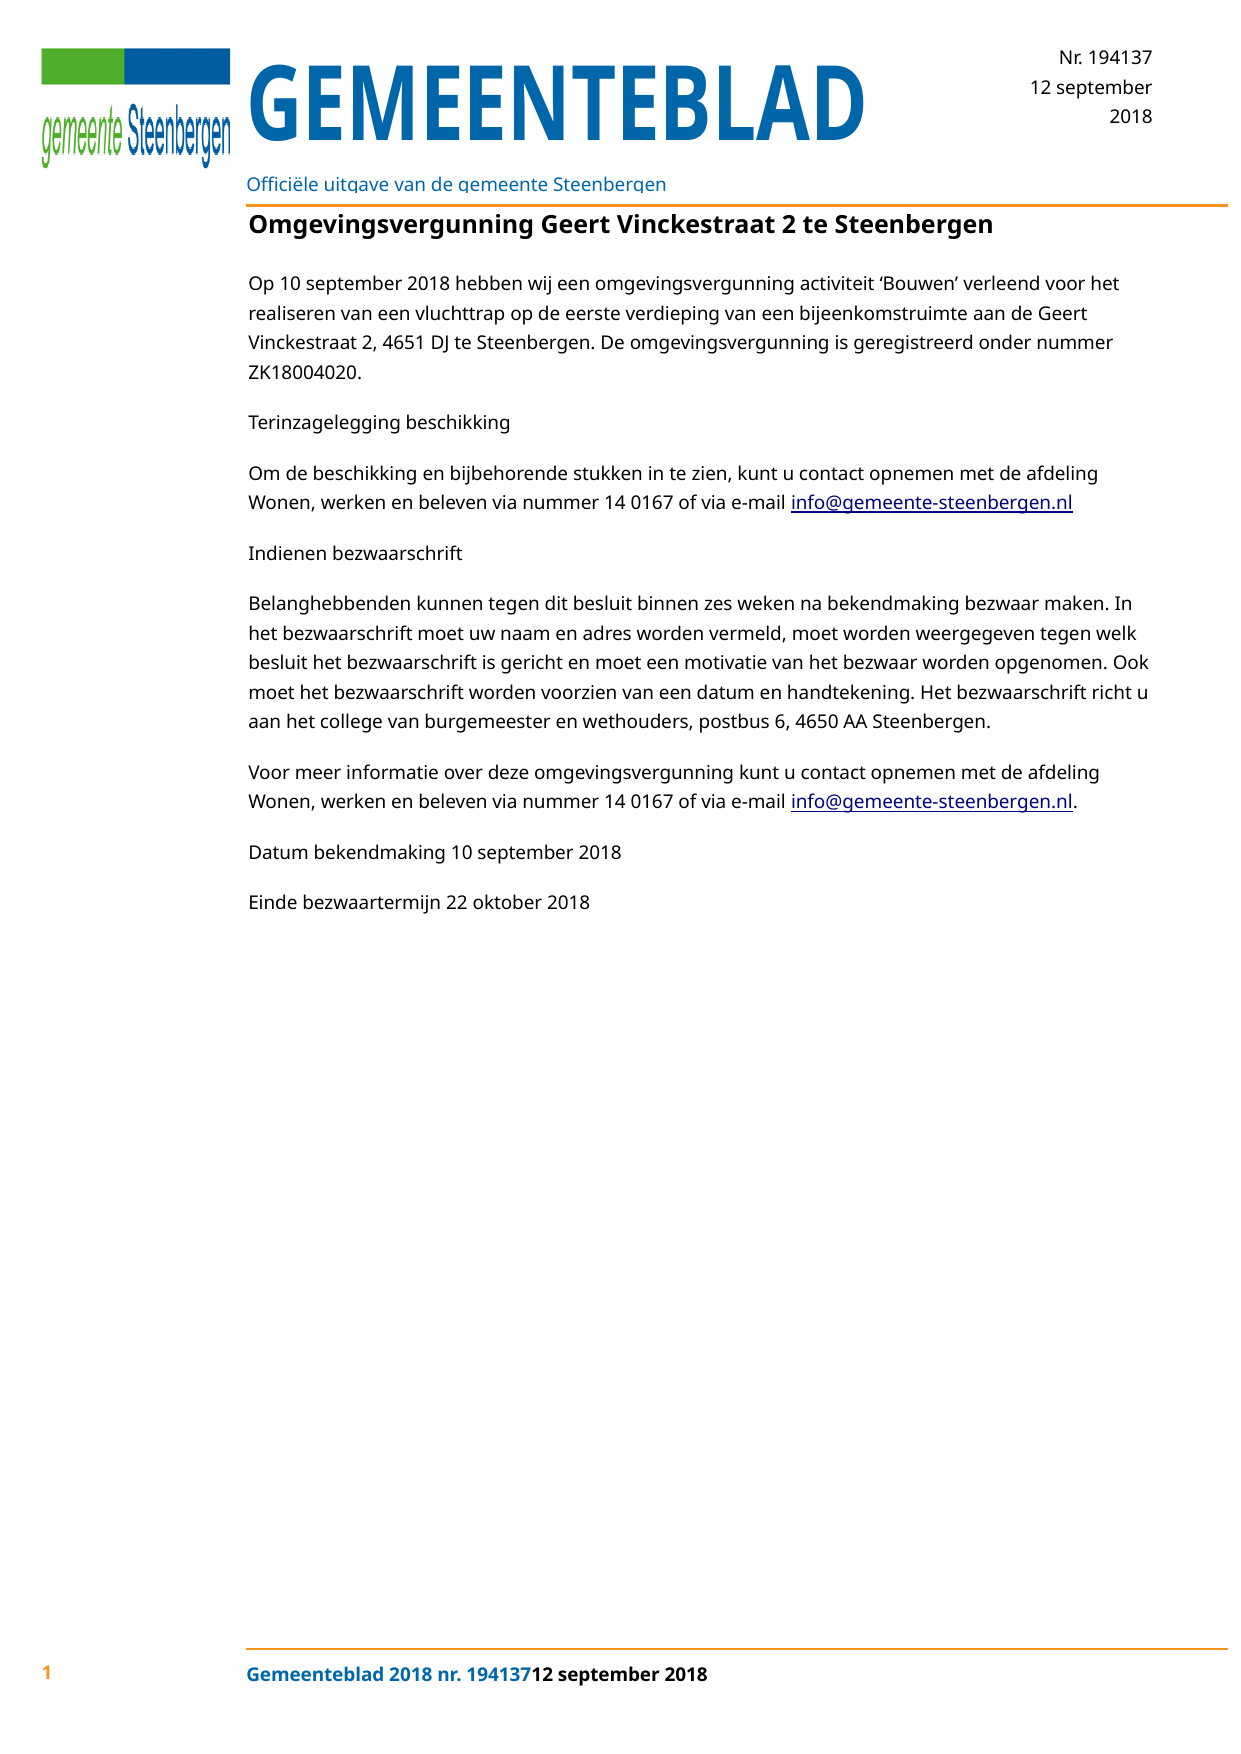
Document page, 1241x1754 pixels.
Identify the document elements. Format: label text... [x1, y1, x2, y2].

text Voor meer informatie over deze omgevingsvergunning kunt u contact opnemen met de afdeling Wonen, werken en beleven via nummer 14 0167 of via e-mail info@gemeente-steenbergen.nl. [248, 759, 1152, 814]
text Datum bekendmaking 10 september 2018 [248, 839, 1152, 865]
picture [41, 47, 231, 172]
text Terinzagelegging beschikking [248, 409, 1152, 435]
text Einde bezwaartermijn 22 oktober 2018 [248, 889, 1152, 915]
text Op 10 september 2018 hebben wij een omgevingsvergunning activiteit ‘Bouwen’ verleend voor het realiseren van een vluchttrap op de eerste verdieping van een bijeenkomstruimte aan de Geert Vinckestraat 2, 4651 DJ te Steenbergen. De omgevingsvergunning is geregistreerd onder nummer ZK18004020. [248, 270, 1152, 385]
text Indienen bezwaarschrift [248, 540, 1152, 566]
text Om de beschikking en bijbehorende stukken in te zien, kunt u contact opnemen met de afdeling Wonen, werken en beleven via nummer 14 0167 of via e-mail info@gemeente-steenbergen.nl [248, 460, 1152, 515]
text Omgevingsvergunning Geert Vinckestraat 2 te Steenbergen [248, 207, 1152, 241]
text Belanghebbenden kunnen tegen dit besluit binnen zes weken na bekendmaking bezwaar maken. In het bezwaarschrift moet uw naam en adres worden vermeld, moet worden weergegeven tegen welk besluit het bezwaarschrift is gericht en moet een motivatie van het bezwaar worden opgenomen. Ook moet het bezwaarschrift worden voorzien van een datum en handtekening. Het bezwaarschrift richt u aan het college van burgemeester en wethouders, postbus 6, 4650 AA Steenbergen. [248, 590, 1152, 734]
